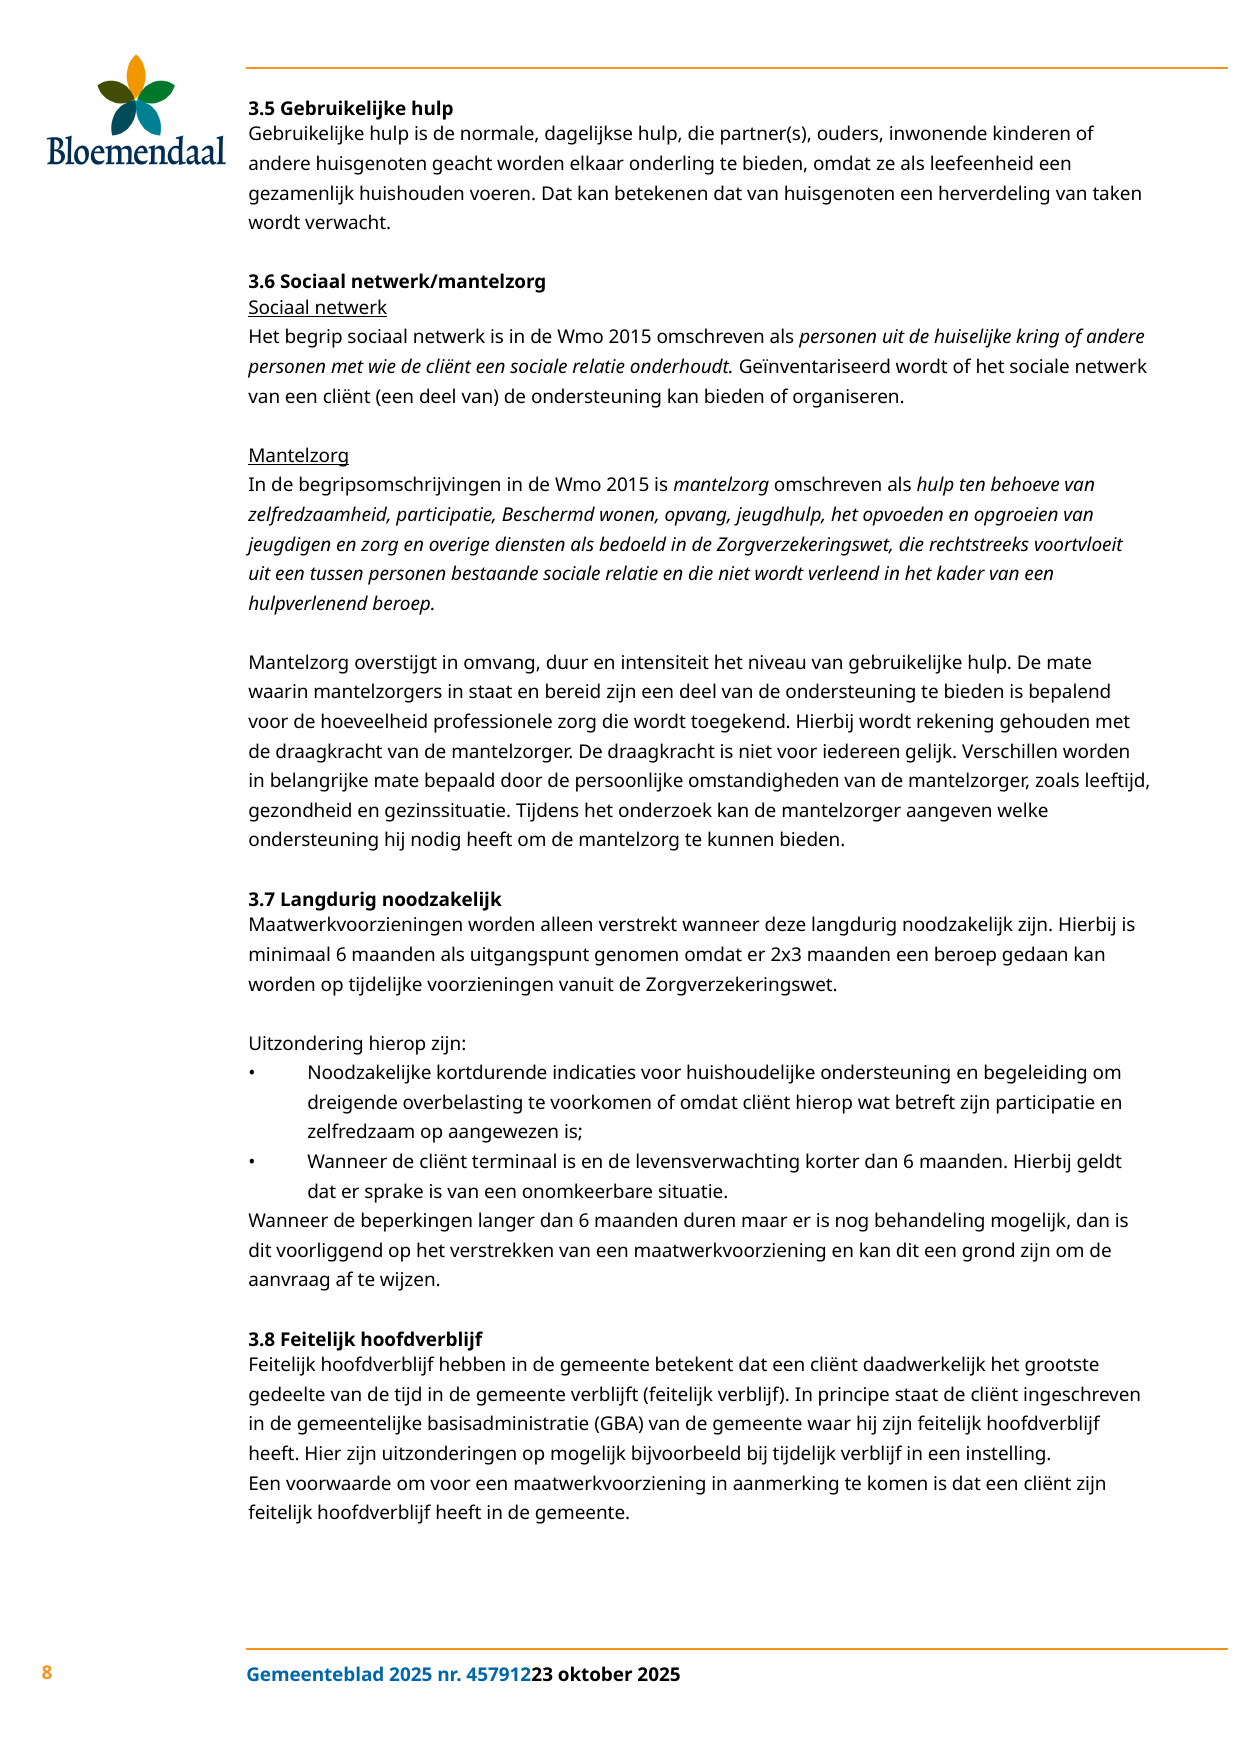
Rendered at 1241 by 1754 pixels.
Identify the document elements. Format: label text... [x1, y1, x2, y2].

text 3.8 Feitelijk hoofdverblijf [248, 1326, 1152, 1351]
picture [41, 47, 231, 172]
text Wanneer de beperkingen langer dan 6 maanden duren maar er is nog behandeling mogelijk, dan is dit voorliggend op het verstrekken van een maatwerkvoorziening en kan dit een grond zijn om de aanvraag af te wijzen. [248, 1207, 1152, 1292]
list Wanneer de cliënt terminaal is en de levensverwachting korter dan 6 maanden. Hierbij geldt dat er sprake is van een onomkeerbare situatie. [248, 1148, 1152, 1203]
text Het begrip sociaal netwerk is in de Wmo 2015 omschreven als personen uit de huiselijke kring of andere personen met wie de cliënt een sociale relatie onderhoudt. Geïnventariseerd wordt of het sociale netwerk van een cliënt (een deel van) de ondersteuning kan bieden of organiseren. [248, 324, 1152, 409]
text Een voorwaarde om voor een maatwerkvoorziening in aanmerking te komen is dat een cliënt zijn feitelijk hoofdverblijf heeft in de gemeente. [248, 1470, 1152, 1525]
list Noodzakelijke kortdurende indicaties voor huishoudelijke ondersteuning en begeleiding om dreigende overbelasting te voorkomen of omdat cliënt hierop wat betreft zijn participatie en zelfredzaam op aangewezen is; [248, 1059, 1152, 1144]
text 3.5 Gebruikelijke hulp [248, 95, 1152, 121]
text Sociaal netwerk [248, 294, 1152, 320]
text 3.6 Sociaal netwerk/mantelzorg [248, 268, 1152, 294]
text Maatwerkvoorzieningen worden alleen verstrekt wanneer deze langdurig noodzakelijk zijn. Hierbij is minimaal 6 maanden als uitgangspunt genomen omdat er 2x3 maanden een beroep gedaan kan worden op tijdelijke voorzieningen vanuit de Zorgverzekeringswet. [248, 912, 1152, 996]
text Uitzondering hierop zijn: [248, 1030, 1152, 1056]
text Mantelzorg [248, 442, 1152, 468]
text 3.7 Langdurig noodzakelijk [248, 886, 1152, 912]
text Mantelzorg overstijgt in omvang, duur en intensiteit het niveau van gebruikelijke hulp. De mate waarin mantelzorgers in staat en bereid zijn een deel van de ondersteuning te bieden is bepalend voor de hoeveelheid professionele zorg die wordt toegekend. Hierbij wordt rekening gehouden met de draagkracht van de mantelzorger. De draagkracht is niet voor iedereen gelijk. Verschillen worden in belangrijke mate bepaald door de persoonlijke omstandigheden van de mantelzorger, zoals leeftijd, gezondheid en gezinssituatie. Tijdens het onderzoek kan de mantelzorger aangeven welke ondersteuning hij nodig heeft om de mantelzorg te kunnen bieden. [248, 649, 1152, 852]
text Gebruikelijke hulp is de normale, dagelijkse hulp, die partner(s), ouders, inwonende kinderen of andere huisgenoten geacht worden elkaar onderling te bieden, omdat ze als leefeenheid een gezamenlijk huishouden voeren. Dat kan betekenen dat van huisgenoten een herverdeling van taken wordt verwacht. [248, 121, 1152, 235]
text Feitelijk hoofdverblijf hebben in de gemeente betekent dat een cliënt daadwerkelijk het grootste gedeelte van de tijd in de gemeente verblijft (feitelijk verblijf). In principe staat de cliënt ingeschreven in de gemeentelijke basisadministratie (GBA) van de gemeente waar hij zijn feitelijk hoofdverblijf heeft. Hier zijn uitzonderingen op mogelijk bijvoorbeeld bij tijdelijk verblijf in een instelling. [248, 1351, 1152, 1466]
text In de begripsomschrijvingen in de Wmo 2015 is mantelzorg omschreven als hulp ten behoeve van zelfredzaamheid, participatie, Beschermd wonen, opvang, jeugdhulp, het opvoeden en opgroeien van jeugdigen en zorg en overige diensten als bedoeld in de Zorgverzekeringswet, die rechtstreeks voortvloeit uit een tussen personen bestaande sociale relatie en die niet wordt verleend in het kader van een hulpverlenend beroep. [248, 472, 1152, 616]
